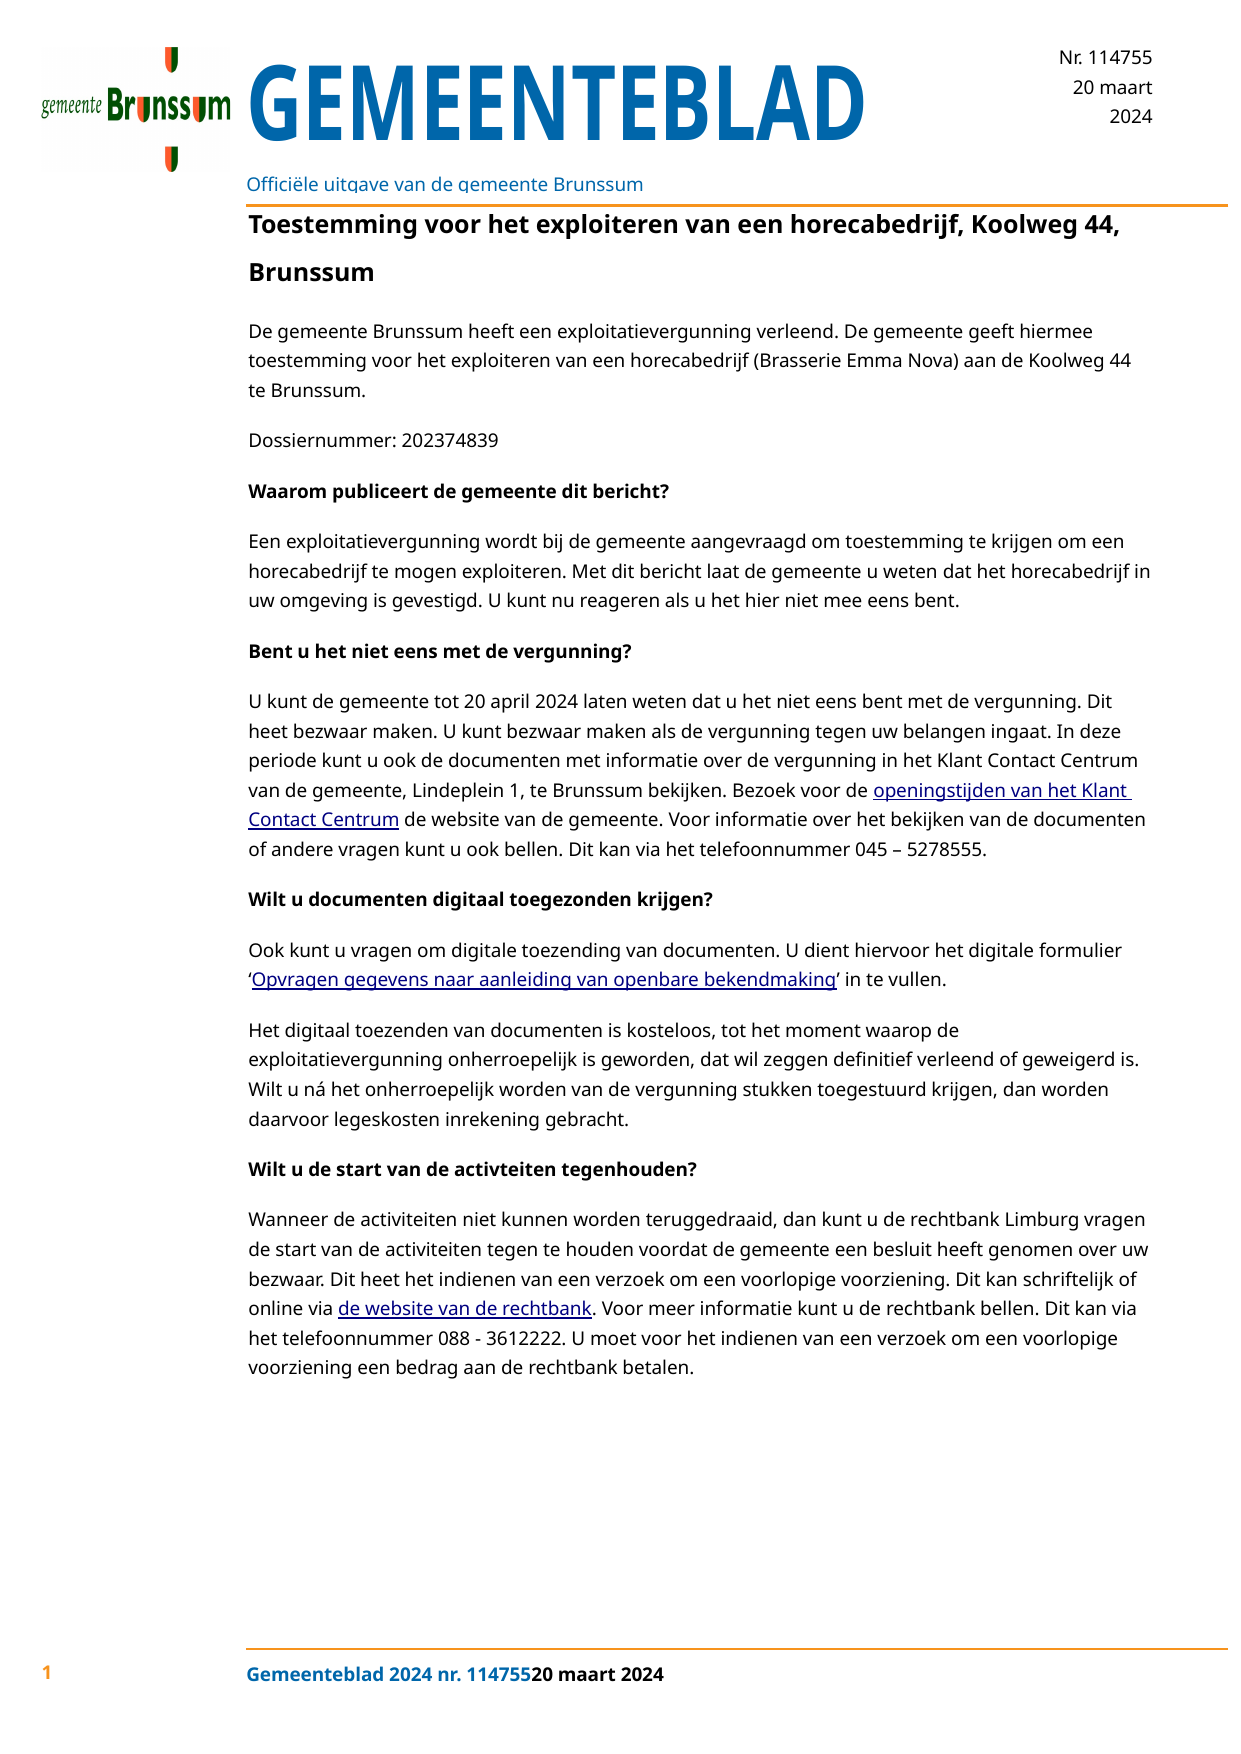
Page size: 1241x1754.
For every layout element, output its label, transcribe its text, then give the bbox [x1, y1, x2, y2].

text Toestemming voor het exploiteren van een horecabedrijf, Koolweg 44, Brunssum [248, 207, 1152, 288]
text Het digitaal toezenden van documenten is kosteloos, tot het moment waarop de exploitatievergunning onherroepelijk is geworden, dat wil zeggen definitief verleend of geweigerd is. Wilt u ná het onherroepelijk worden van de vergunning stukken toegestuurd krijgen, dan worden daarvoor legeskosten inrekening gebracht. [248, 1017, 1152, 1132]
text Dossiernummer: 202374839 [248, 427, 1152, 453]
text Een exploitatievergunning wordt bij de gemeente aangevraagd om toestemming te krijgen om een horecabedrijf te mogen exploiteren. Met dit bericht laat de gemeente u weten dat het horecabedrijf in uw omgeving is gevestigd. U kunt nu reageren als u het hier niet mee eens bent. [248, 528, 1152, 613]
text Wanneer de activiteiten niet kunnen worden teruggedraaid, dan kunt u de rechtbank Limburg vragen de start van de activiteiten tegen te houden voordat de gemeente een besluit heeft genomen over uw bezwaar. Dit heet het indienen van een verzoek om een voorlopige voorziening. Dit kan schriftelijk of online via de website van de rechtbank. Voor meer informatie kunt u de rechtbank bellen. Dit kan via het telefoonnummer 088 - 3612222. U moet voor het indienen van een verzoek om een voorlopige voorziening een bedrag aan de rechtbank betalen. [248, 1207, 1152, 1380]
text Waarom publiceert de gemeente dit bericht? [248, 478, 1152, 504]
text Ook kunt u vragen om digitale toezending van documenten. U dient hiervoor het digitale formulier ‘Opvragen gegevens naar aanleiding van openbare bekendmaking’ in te vullen. [248, 937, 1152, 992]
text De gemeente Brunssum heeft een exploitatievergunning verleend. De gemeente geeft hiermee toestemming voor het exploiteren van een horecabedrijf (Brasserie Emma Nova) aan de Koolweg 44 te Brunssum. [248, 318, 1152, 403]
picture [41, 47, 231, 172]
text Bent u het niet eens met de vergunning? [248, 638, 1152, 664]
text U kunt de gemeente tot 20 april 2024 laten weten dat u het niet eens bent met de vergunning. Dit heet bezwaar maken. U kunt bezwaar maken als de vergunning tegen uw belangen ingaat. In deze periode kunt u ook de documenten met informatie over de vergunning in het Klant Contact Centrum van de gemeente, Lindeplein 1, te Brunssum bekijken. Bezoek voor de openingstijden van het Klant Contact Centrum de website van de gemeente. Voor informatie over het bekijken van de documenten of andere vragen kunt u ook bellen. Dit kan via het telefoonnummer 045 – 5278555. [248, 688, 1152, 862]
text Wilt u documenten digitaal toegezonden krijgen? [248, 887, 1152, 912]
text Wilt u de start van de activteiten tegenhouden? [248, 1156, 1152, 1182]
